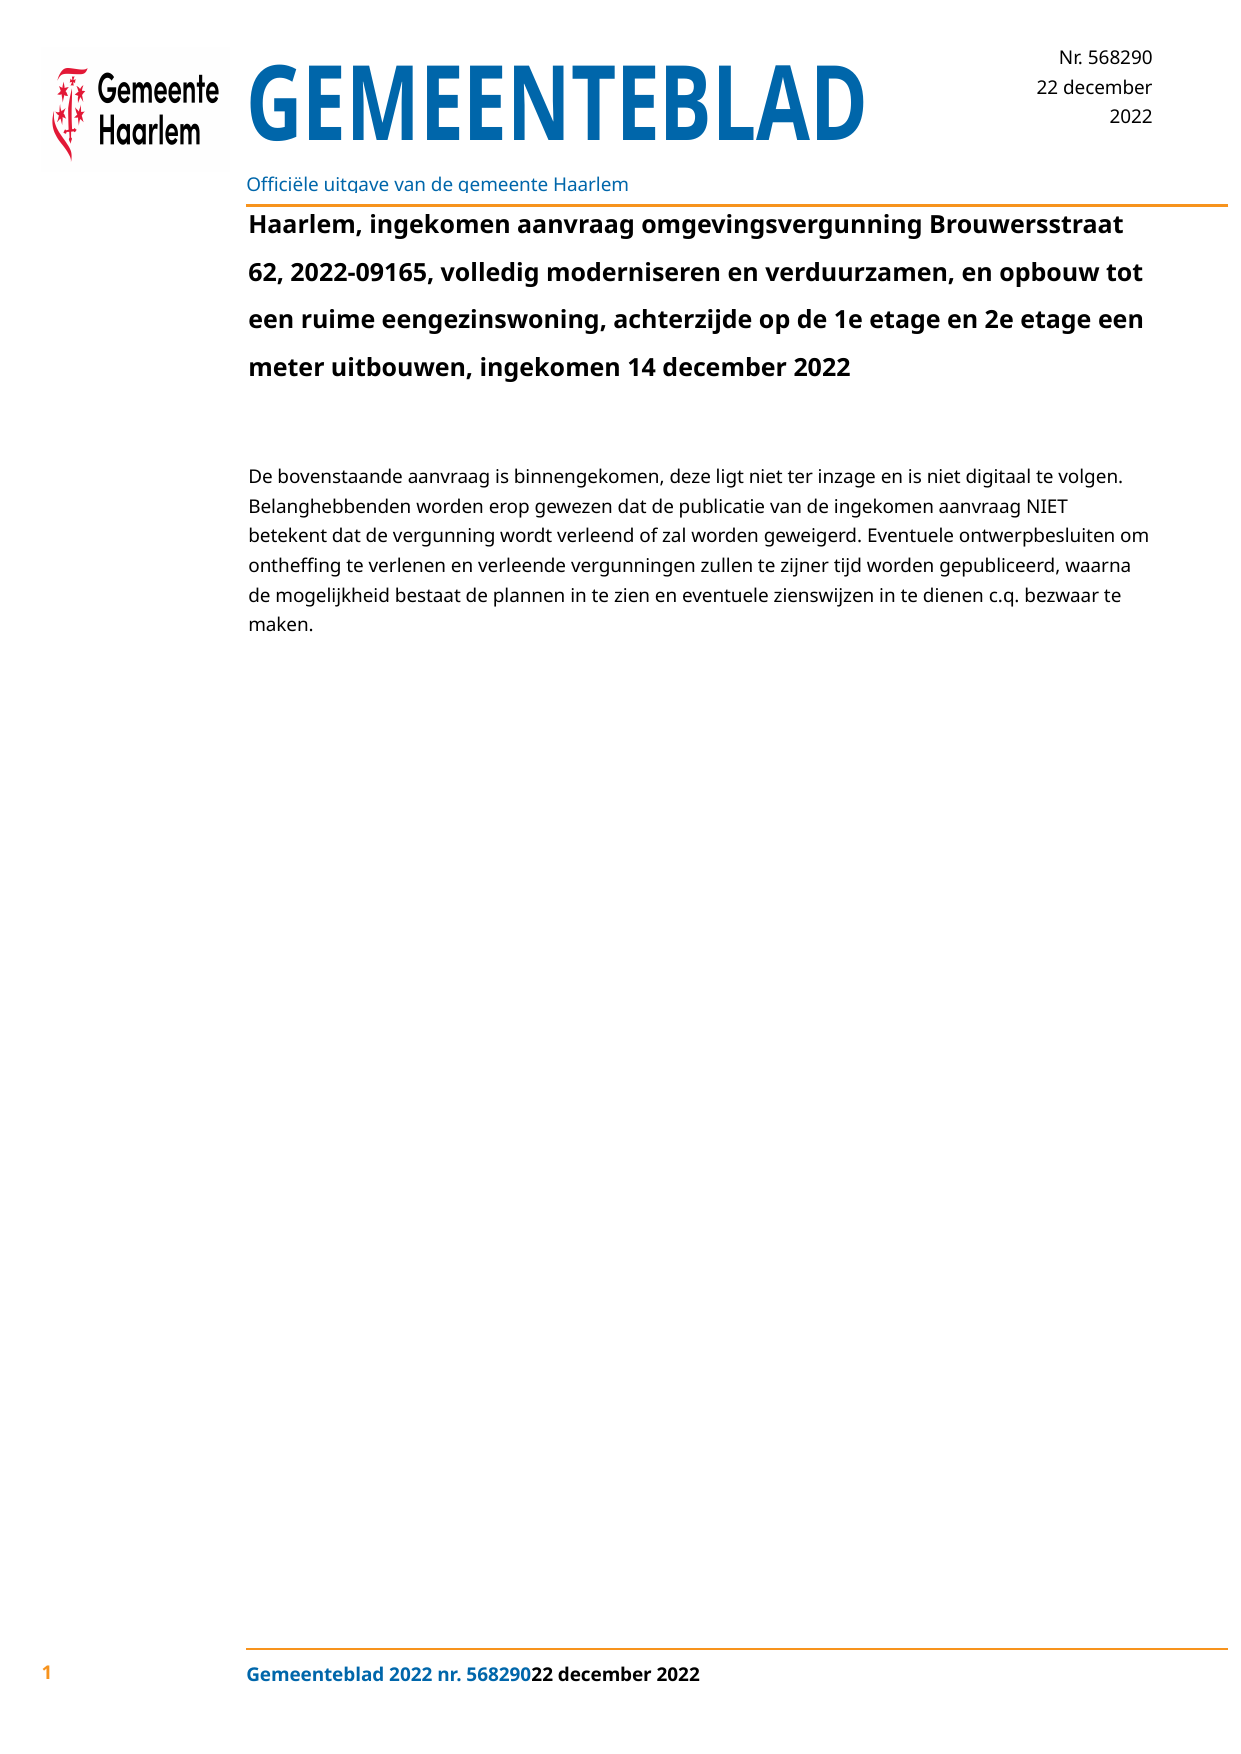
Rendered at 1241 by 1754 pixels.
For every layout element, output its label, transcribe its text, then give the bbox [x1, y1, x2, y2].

picture [41, 47, 231, 172]
text Haarlem, ingekomen aanvraag omgevingsvergunning Brouwersstraat 62, 2022-09165, volledig moderniseren en verduurzamen, en opbouw tot een ruime eengezinswoning, achterzijde op de 1e etage en 2e etage een meter uitbouwen, ingekomen 14 december 2022 [248, 207, 1152, 384]
text De bovenstaande aanvraag is binnengekomen, deze ligt niet ter inzage en is niet digitaal te volgen. Belanghebbenden worden erop gewezen dat de publicatie van de ingekomen aanvraag NIET betekent dat de vergunning wordt verleend of zal worden geweigerd. Eventuele ontwerpbesluiten om ontheffing te verlenen en verleende vergunningen zullen te zijner tijd worden gepubliceerd, waarna de mogelijkheid bestaat de plannen in te zien en eventuele zienswijzen in te dienen c.q. bezwaar te maken. [248, 463, 1152, 637]
